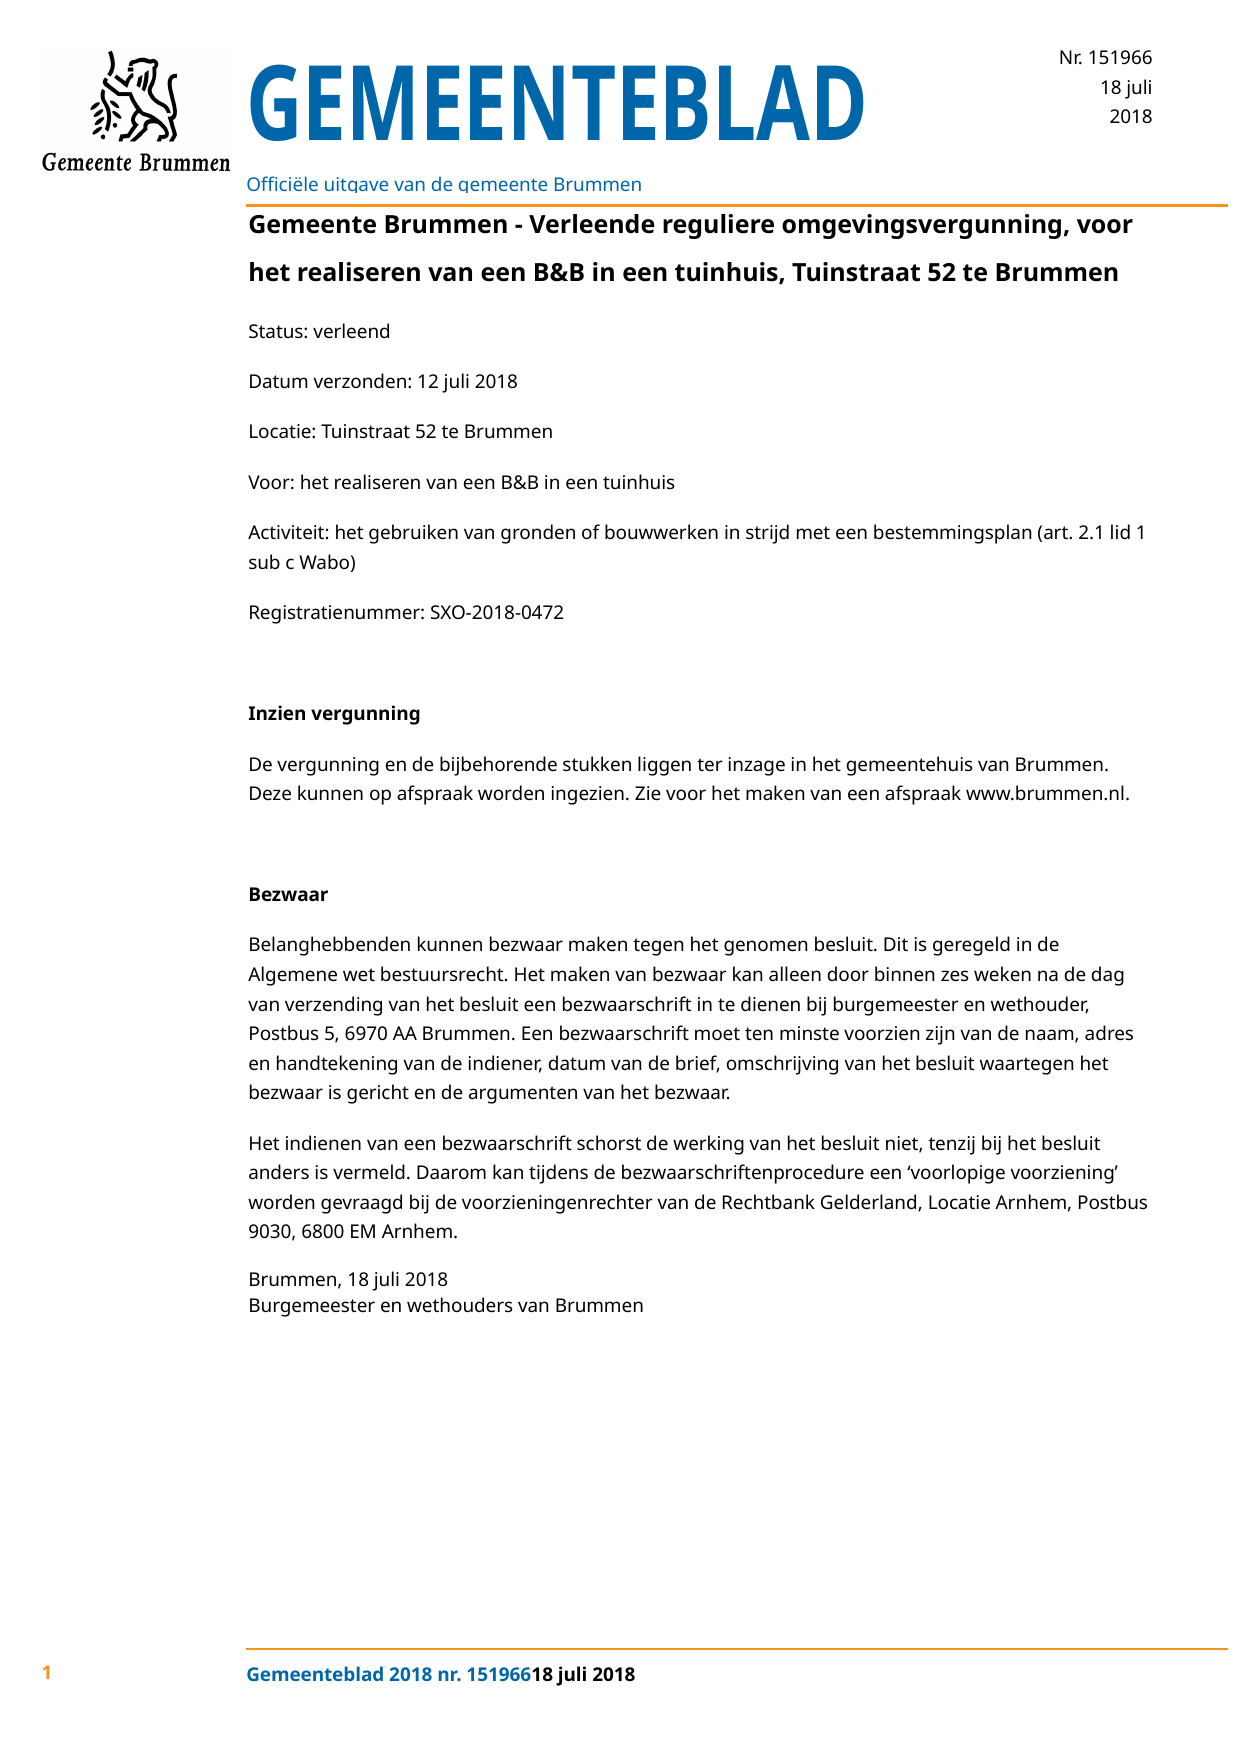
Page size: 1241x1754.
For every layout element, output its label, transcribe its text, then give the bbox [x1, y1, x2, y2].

text Bezwaar [248, 881, 1152, 907]
text Inzien vergunning [248, 700, 1152, 726]
text Locatie: Tuinstraat 52 te Brummen [248, 419, 1152, 444]
text Belanghebbenden kunnen bezwaar maken tegen het genomen besluit. Dit is geregeld in de Algemene wet bestuursrecht. Het maken van bezwaar kan alleen door binnen zes weken na de dag van verzending van het besluit een bezwaarschrift in te dienen bij burgemeester en wethouder, Postbus 5, 6970 AA Brummen. Een bezwaarschrift moet ten minste voorzien zijn van de naam, adres en handtekening van de indiener, datum van de brief, omschrijving van het besluit waartegen het bezwaar is gericht en de argumenten van het bezwaar. [248, 932, 1152, 1105]
text Datum verzonden: 12 juli 2018 [248, 368, 1152, 394]
text Het indienen van een bezwaarschrift schorst de werking van het besluit niet, tenzij bij het besluit anders is vermeld. Daarom kan tijdens de bezwaarschriftenprocedure een ‘voorlopige voorziening’ worden gevraagd bij de voorzieningenrechter van de Rechtbank Gelderland, Locatie Arnhem, Postbus 9030, 6800 EM Arnhem. [248, 1130, 1152, 1244]
text Status: verleend [248, 318, 1152, 344]
text Gemeente Brummen - Verleende reguliere omgevingsvergunning, voor het realiseren van een B&B in een tuinhuis, Tuinstraat 52 te Brummen [248, 207, 1152, 288]
text Registratienummer: SXO-2018-0472 [248, 599, 1152, 625]
text Voor: het realiseren van een B&B in een tuinhuis [248, 469, 1152, 495]
text Activiteit: het gebruiken van gronden of bouwwerken in strijd met een bestemmingsplan (art. 2.1 lid 1 sub c Wabo) [248, 519, 1152, 575]
text Burgemeester en wethouders van Brummen [248, 1292, 1152, 1318]
picture [41, 47, 231, 172]
text De vergunning en de bijbehorende stukken liggen ter inzage in het gemeentehuis van Brummen. Deze kunnen op afspraak worden ingezien. Zie voor het maken van een afspraak www.brummen.nl. [248, 751, 1152, 806]
text Brummen, 18 juli 2018 [248, 1267, 1152, 1292]
